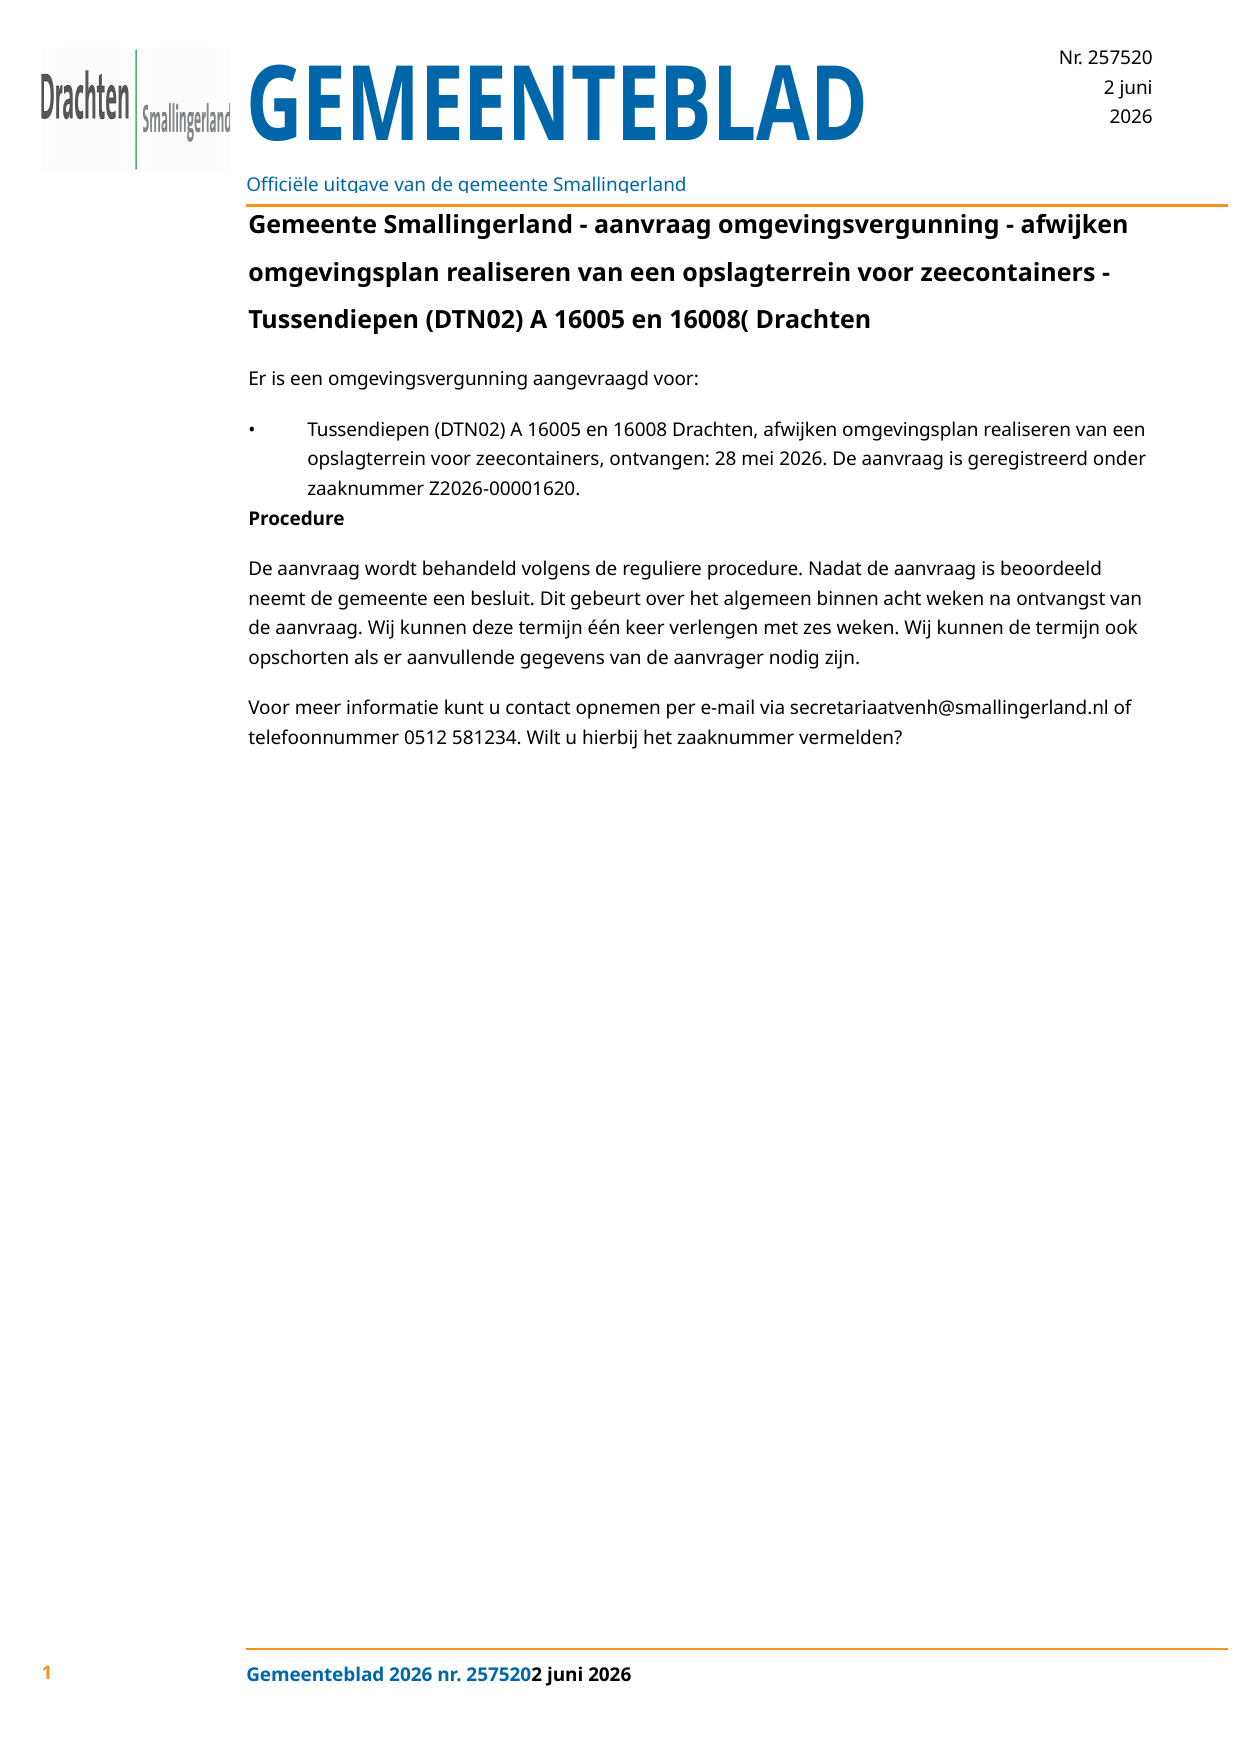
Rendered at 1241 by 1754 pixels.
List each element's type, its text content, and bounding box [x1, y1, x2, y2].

text Procedure [248, 505, 1152, 530]
text Er is een omgevingsvergunning aangevraagd voor: [248, 366, 1152, 391]
picture [41, 47, 231, 172]
text De aanvraag wordt behandeld volgens de reguliere procedure. Nadat de aanvraag is beoordeeld neemt de gemeente een besluit. Dit gebeurt over het algemeen binnen acht weken na ontvangst van de aanvraag. Wij kunnen deze termijn één keer verlengen met zes weken. Wij kunnen de termijn ook opschorten als er aanvullende gegevens van de aanvrager nodig zijn. [248, 555, 1152, 669]
text Voor meer informatie kunt u contact opnemen per e-mail via secretariaatvenh@smallingerland.nl of telefoonnummer 0512 581234. Wilt u hierbij het zaaknummer vermelden? [248, 694, 1152, 749]
list Tussendiepen (DTN02) A 16005 en 16008 Drachten, afwijken omgevingsplan realiseren van een opslagterrein voor zeecontainers, ontvangen: 28 mei 2026. De aanvraag is geregistreerd onder zaaknummer Z2026-00001620. [248, 416, 1152, 501]
text Gemeente Smallingerland - aanvraag omgevingsvergunning - afwijken omgevingsplan realiseren van een opslagterrein voor zeecontainers - Tussendiepen (DTN02) A 16005 en 16008( Drachten [248, 207, 1152, 336]
